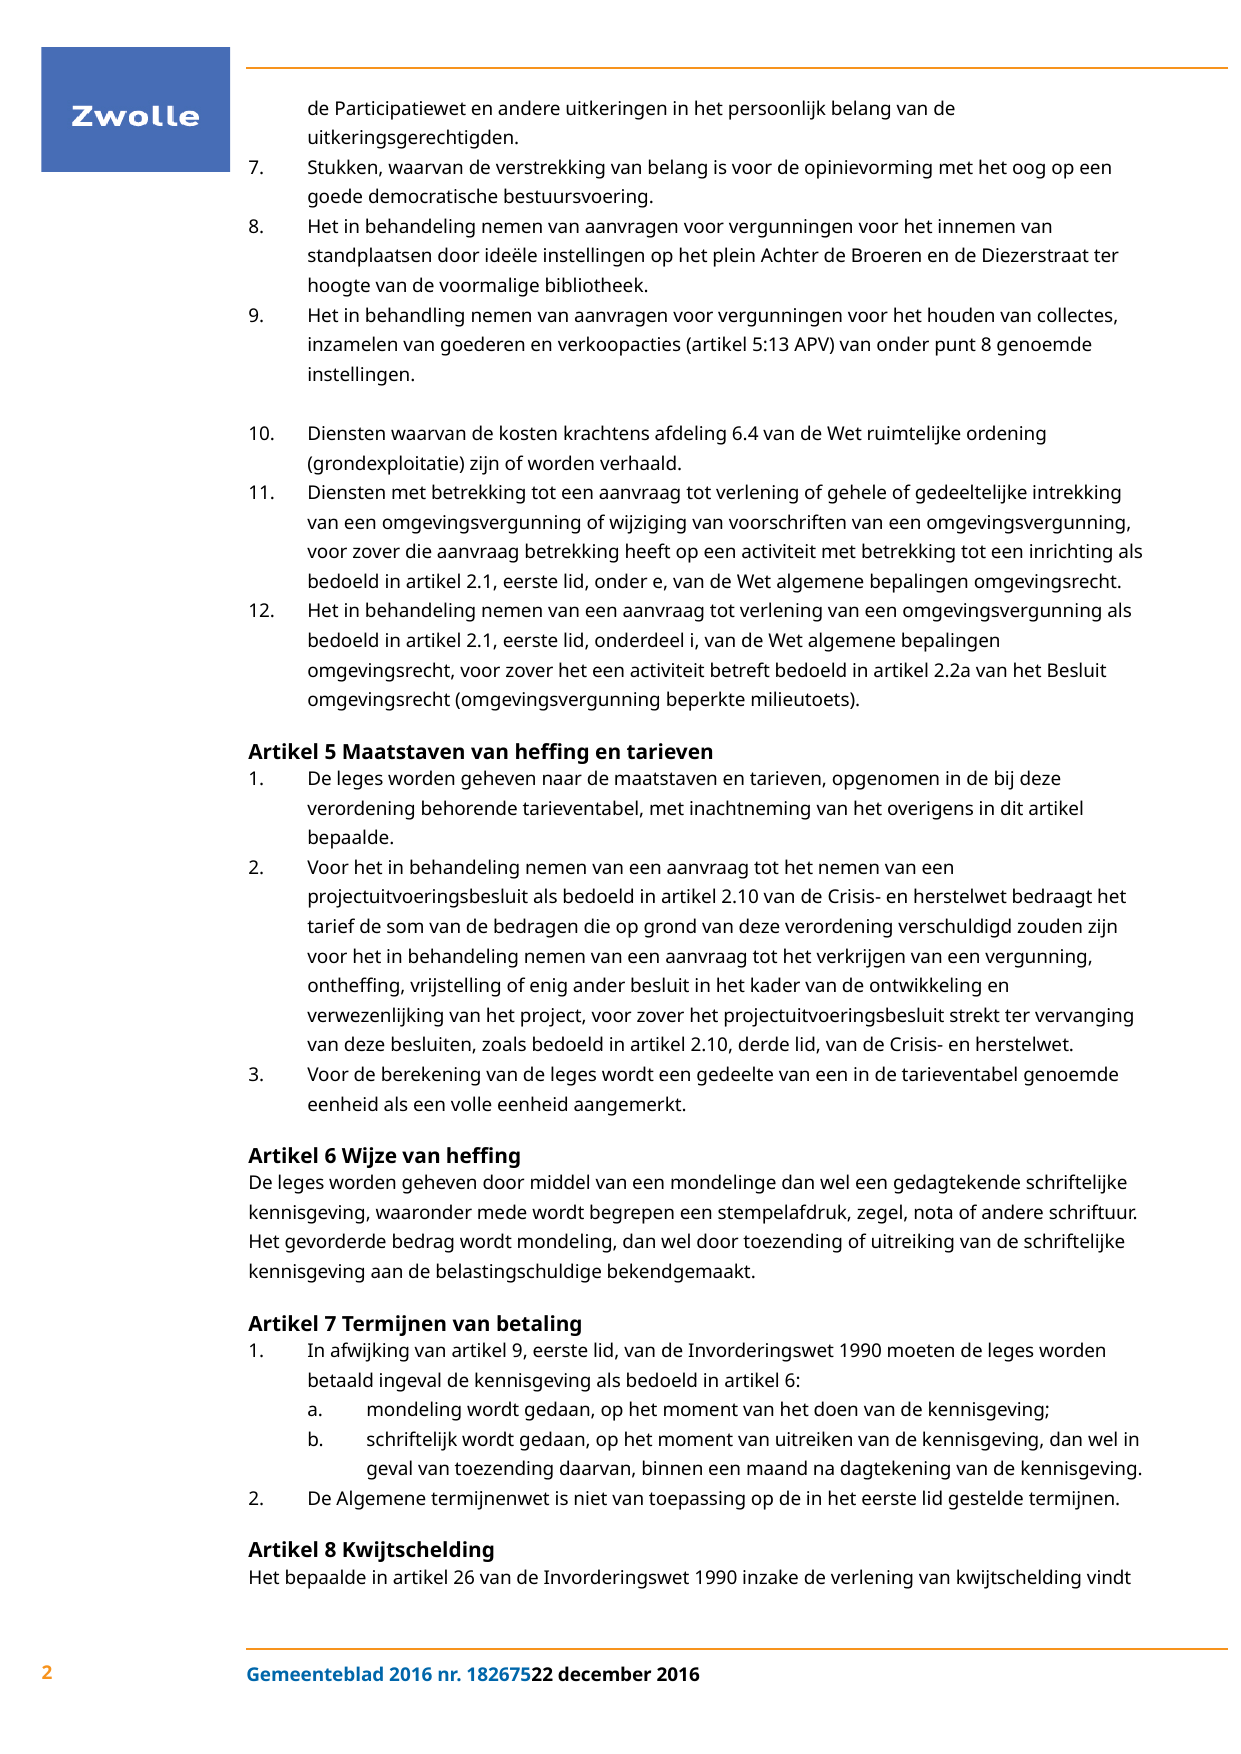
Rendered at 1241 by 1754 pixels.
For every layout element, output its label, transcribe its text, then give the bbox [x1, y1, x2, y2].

list Het in behandeling nemen van aanvragen voor vergunningen voor het innemen van standplaatsen door ideële instellingen op het plein Achter de Broeren en de Diezerstraat ter hoogte van de voormalige bibliotheek. [248, 213, 1152, 298]
text Artikel 8 Kwijtschelding [248, 1536, 1152, 1564]
list De leges worden geheven naar de maatstaven en tarieven, opgenomen in de bij deze verordening behorende tarieventabel, met inachtneming van het overigens in dit artikel bepaalde. [248, 765, 1152, 850]
picture [41, 47, 231, 172]
list Voor het in behandeling nemen van een aanvraag tot het nemen van een projectuitvoeringsbesluit als bedoeld in artikel 2.10 van de Crisis- en herstelwet bedraagt het tarief de som van de bedragen die op grond van deze verordening verschuldigd zouden zijn voor het in behandeling nemen van een aanvraag tot het verkrijgen van een vergunning, ontheffing, vrijstelling of enig ander besluit in het kader van de ontwikkeling en verwezenlijking van het project, voor zover het projectuitvoeringsbesluit strekt ter vervanging van deze besluiten, zoals bedoeld in artikel 2.10, derde lid, van de Crisis- en herstelwet. [248, 854, 1152, 1057]
list De Algemene termijnenwet is niet van toepassing op de in het eerste lid gestelde termijnen. [248, 1485, 1152, 1511]
text Artikel 7 Termijnen van betaling [248, 1309, 1152, 1337]
list Voor de berekening van de leges wordt een gedeelte van een in de tarieventabel genoemde eenheid als een volle eenheid aangemerkt. [248, 1061, 1152, 1116]
list Diensten met betrekking tot een aanvraag tot verlening of gehele of gedeeltelijke intrekking van een omgevingsvergunning of wijziging van voorschriften van een omgevingsvergunning, voor zover die aanvraag betrekking heeft op een activiteit met betrekking tot een inrichting als bedoeld in artikel 2.1, eerste lid, onder e, van de Wet algemene bepalingen omgevingsrecht. [248, 479, 1152, 594]
list In afwijking van artikel 9, eerste lid, van de Invorderingswet 1990 moeten de leges worden betaald ingeval de kennisgeving als bedoeld in artikel 6: [248, 1337, 1152, 1392]
text Artikel 6 Wijze van heffing [248, 1141, 1152, 1169]
list de Participatiewet en andere uitkeringen in het persoonlijk belang van de uitkeringsgerechtigden. [248, 95, 1152, 150]
list schriftelijk wordt gedaan, op het moment van uitreiken van de kennisgeving, dan wel in geval van toezending daarvan, binnen een maand na dagtekening van de kennisgeving. [307, 1426, 1152, 1481]
list mondeling wordt gedaan, op het moment van het doen van de kennisgeving; [307, 1396, 1152, 1422]
list Het in behandeling nemen van een aanvraag tot verlening van een omgevingsvergunning als bedoeld in artikel 2.1, eerste lid, onderdeel i, van de Wet algemene bepalingen omgevingsrecht, voor zover het een activiteit betreft bedoeld in artikel 2.2a van het Besluit omgevingsrecht (omgevingsvergunning beperkte milieutoets). [248, 598, 1152, 712]
text De leges worden geheven door middel van een mondelinge dan wel een gedagtekende schriftelijke kennisgeving, waaronder mede wordt begrepen een stempelafdruk, zegel, nota of andere schriftuur. Het gevorderde bedrag wordt mondeling, dan wel door toezending of uitreiking van de schriftelijke kennisgeving aan de belastingschuldige bekendgemaakt. [248, 1169, 1152, 1284]
text Het bepaalde in artikel 26 van de Invorderingswet 1990 inzake de verlening van kwijtschelding vindt [248, 1564, 1152, 1590]
list Stukken, waarvan de verstrekking van belang is voor de opinievorming met het oog op een goede democratische bestuursvoering. [248, 154, 1152, 209]
list Het in behandling nemen van aanvragen voor vergunningen voor het houden van collectes, inzamelen van goederen en verkoopacties (artikel 5:13 APV) van onder punt 8 genoemde instellingen. [248, 302, 1152, 387]
text Artikel 5 Maatstaven van heffing en tarieven [248, 737, 1152, 765]
list Diensten waarvan de kosten krachtens afdeling 6.4 van de Wet ruimtelijke ordening (grondexploitatie) zijn of worden verhaald. [248, 420, 1152, 476]
